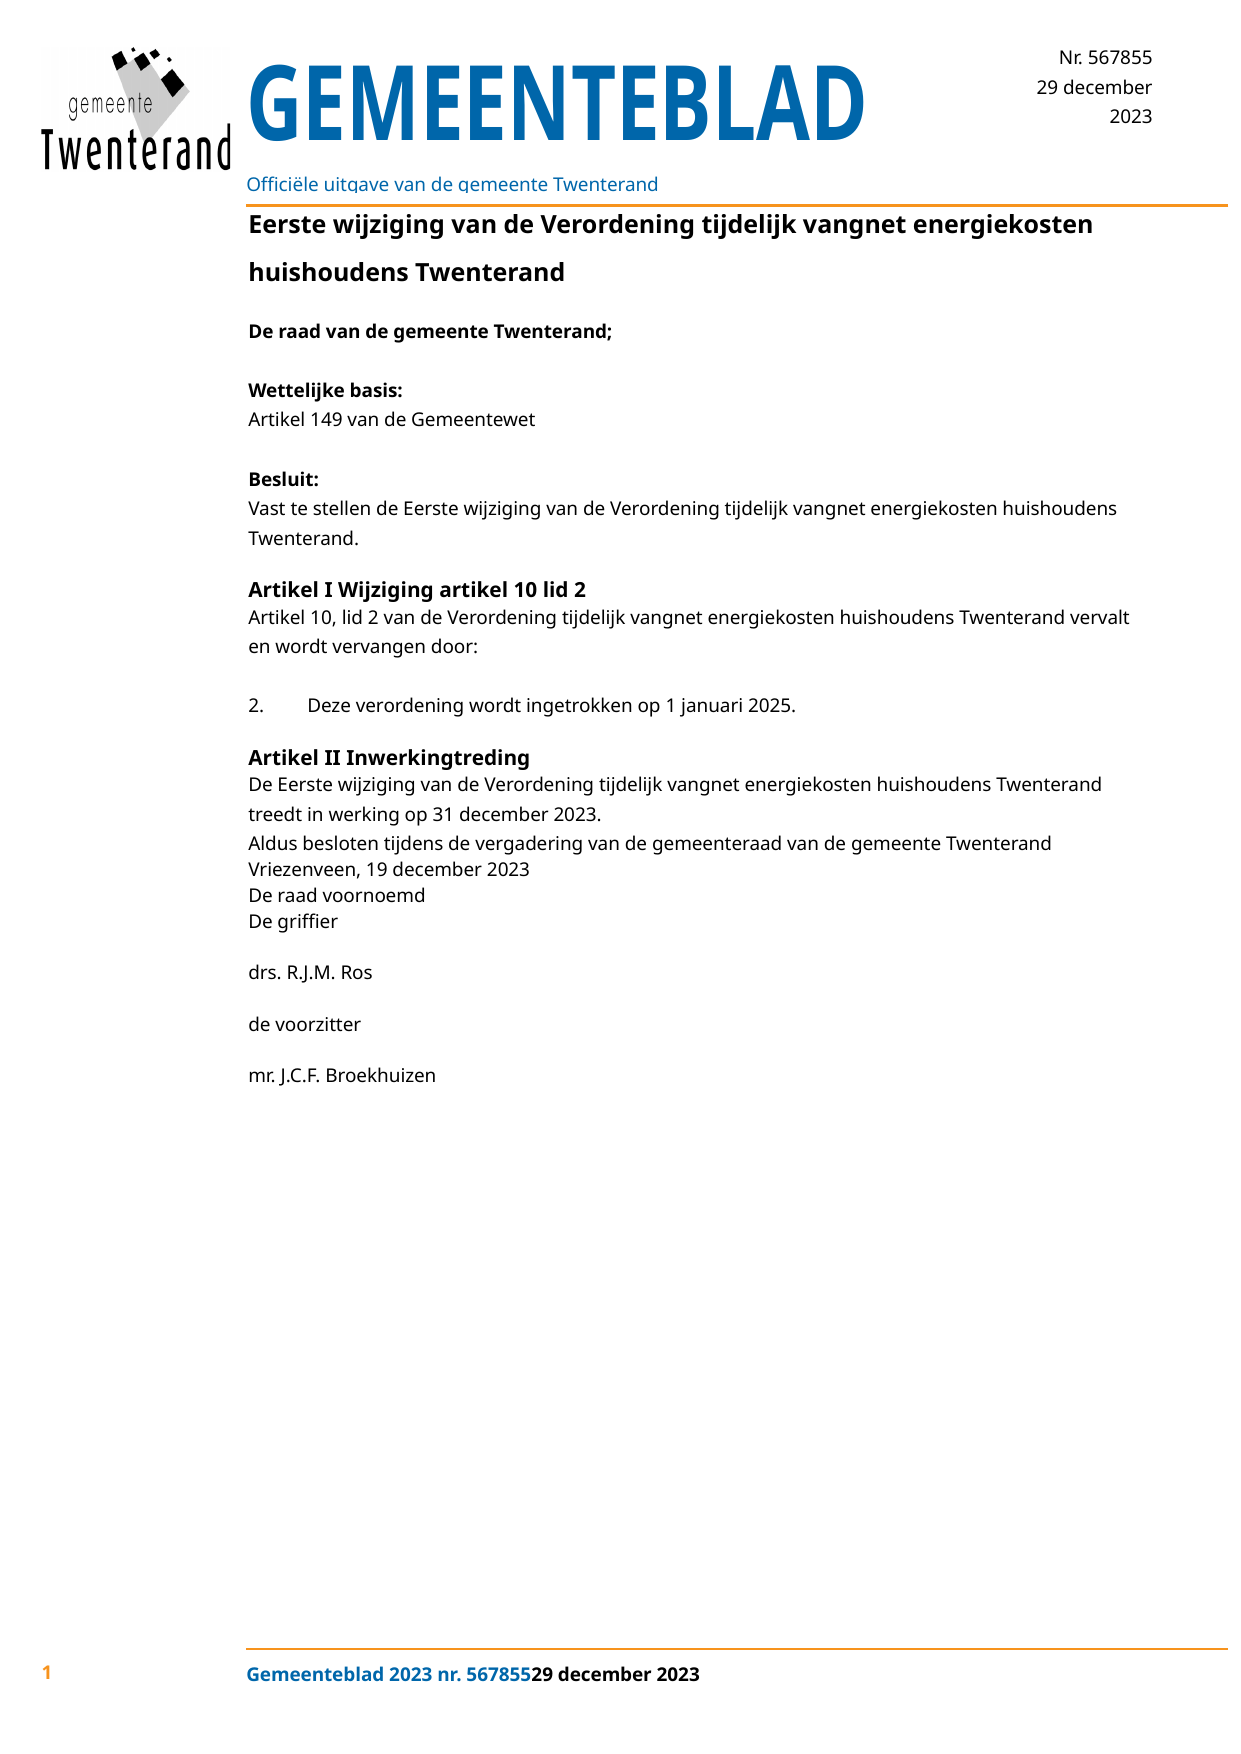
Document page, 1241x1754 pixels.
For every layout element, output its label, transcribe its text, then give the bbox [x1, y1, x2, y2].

text De Eerste wijziging van de Verordening tijdelijk vangnet energiekosten huishoudens Twenterand treedt in werking op 31 december 2023. [248, 771, 1152, 827]
text mr. J.C.F. Broekhuizen [248, 1062, 1152, 1088]
text Vast te stellen de Eerste wijziging van de Verordening tijdelijk vangnet energiekosten huishoudens Twenterand. [248, 495, 1152, 551]
list Deze verordening wordt ingetrokken op 1 januari 2025. [248, 693, 1152, 718]
text de voorzitter [248, 1011, 1152, 1036]
text Wettelijke basis: [248, 377, 1152, 403]
text Artikel II Inwerkingtreding [248, 743, 1152, 771]
text Artikel 10, lid 2 van de Verordening tijdelijk vangnet energiekosten huishoudens Twenterand vervalt en wordt vervangen door: [248, 604, 1152, 659]
text De raad voornoemd [248, 882, 1152, 908]
text Artikel I Wijziging artikel 10 lid 2 [248, 575, 1152, 604]
text drs. R.J.M. Ros [248, 959, 1152, 985]
text Besluit: [248, 466, 1152, 492]
text Aldus besloten tijdens de vergadering van de gemeenteraad van de gemeente Twenterand Vriezenveen, 19 december 2023 [248, 831, 1152, 882]
text Artikel 149 van de Gemeentewet [248, 407, 1152, 432]
text De raad van de gemeente Twenterand; [248, 318, 1152, 344]
text De griffier [248, 908, 1152, 933]
text Eerste wijziging van de Verordening tijdelijk vangnet energiekosten huishoudens Twenterand [248, 207, 1152, 288]
picture [41, 47, 231, 172]
